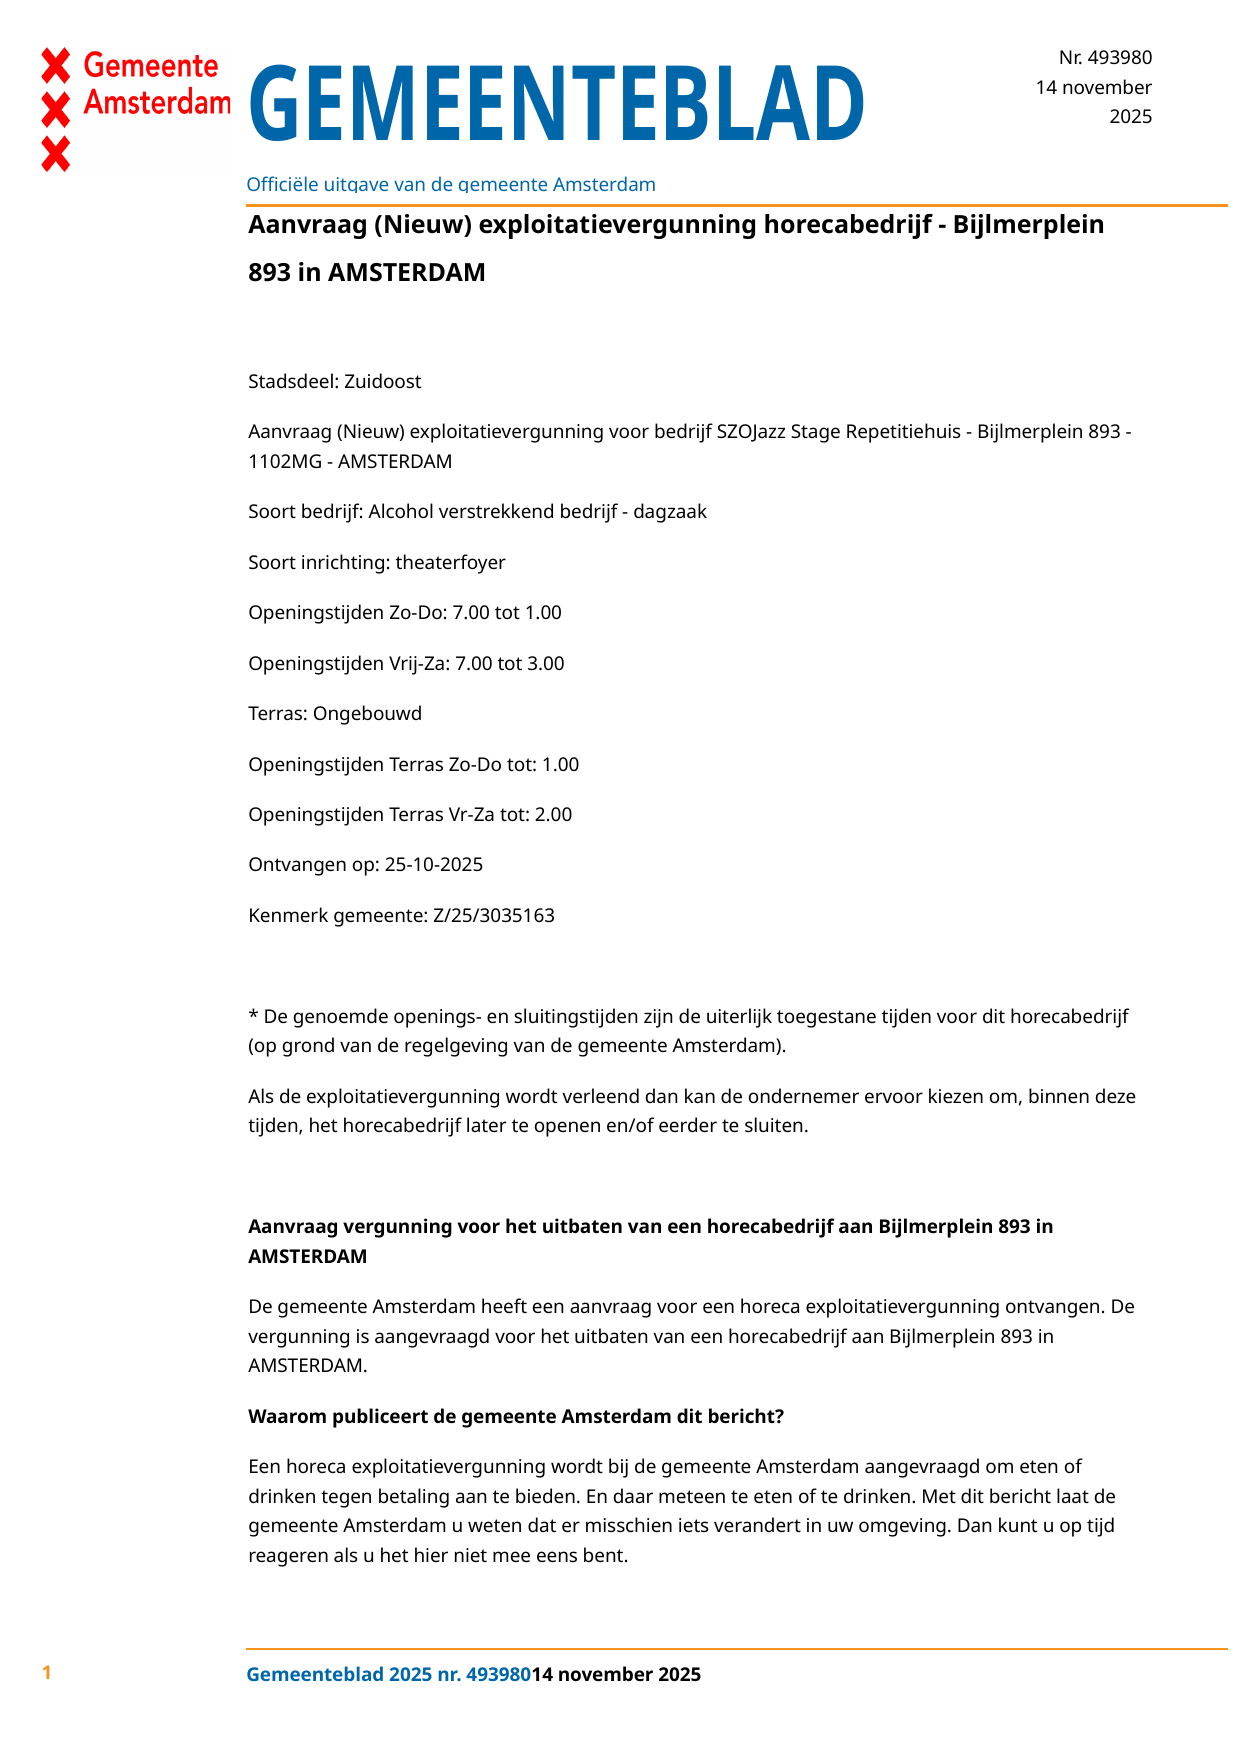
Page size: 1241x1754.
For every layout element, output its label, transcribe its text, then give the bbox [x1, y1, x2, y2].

text Terras: Ongebouwd [248, 700, 1152, 726]
picture [41, 47, 231, 172]
text Waarom publiceert de gemeente Amsterdam dit bericht? [248, 1403, 1152, 1429]
text Aanvraag vergunning voor het uitbaten van een horecabedrijf aan Bijlmerplein 893 in AMSTERDAM [248, 1213, 1152, 1269]
text Als de exploitatievergunning wordt verleend dan kan de ondernemer ervoor kiezen om, binnen deze tijden, het horecabedrijf later te openen en/of eerder te sluiten. [248, 1083, 1152, 1138]
text Soort bedrijf: Alcohol verstrekkend bedrijf - dagzaak [248, 499, 1152, 524]
text Stadsdeel: Zuidoost [248, 368, 1152, 394]
text Ontvangen op: 25-10-2025 [248, 852, 1152, 877]
text Kenmerk gemeente: Z/25/3035163 [248, 902, 1152, 928]
text Soort inrichting: theaterfoyer [248, 549, 1152, 575]
text Aanvraag (Nieuw) exploitatievergunning voor bedrijf SZOJazz Stage Repetitiehuis - Bijlmerplein 893 - 1102MG - AMSTERDAM [248, 419, 1152, 474]
text Een horeca exploitatievergunning wordt bij de gemeente Amsterdam aangevraagd om eten of drinken tegen betaling aan te bieden. En daar meteen te eten of te drinken. Met dit bericht laat de gemeente Amsterdam u weten dat er misschien iets verandert in uw omgeving. Dan kunt u op tijd reageren als u het hier niet mee eens bent. [248, 1453, 1152, 1568]
text * De genoemde openings- en sluitingstijden zijn de uiterlijk toegestane tijden voor dit horecabedrijf (op grond van de regelgeving van de gemeente Amsterdam). [248, 1003, 1152, 1058]
text De gemeente Amsterdam heeft een aanvraag voor een horeca exploitatievergunning ontvangen. De vergunning is aangevraagd voor het uitbaten van een horecabedrijf aan Bijlmerplein 893 in AMSTERDAM. [248, 1293, 1152, 1378]
text Aanvraag (Nieuw) exploitatievergunning horecabedrijf - Bijlmerplein 893 in AMSTERDAM [248, 207, 1152, 288]
text Openingstijden Terras Zo-Do tot: 1.00 [248, 751, 1152, 777]
text Openingstijden Vrij-Za: 7.00 tot 3.00 [248, 650, 1152, 676]
text Openingstijden Terras Vr-Za tot: 2.00 [248, 801, 1152, 827]
text Openingstijden Zo-Do: 7.00 tot 1.00 [248, 599, 1152, 625]
